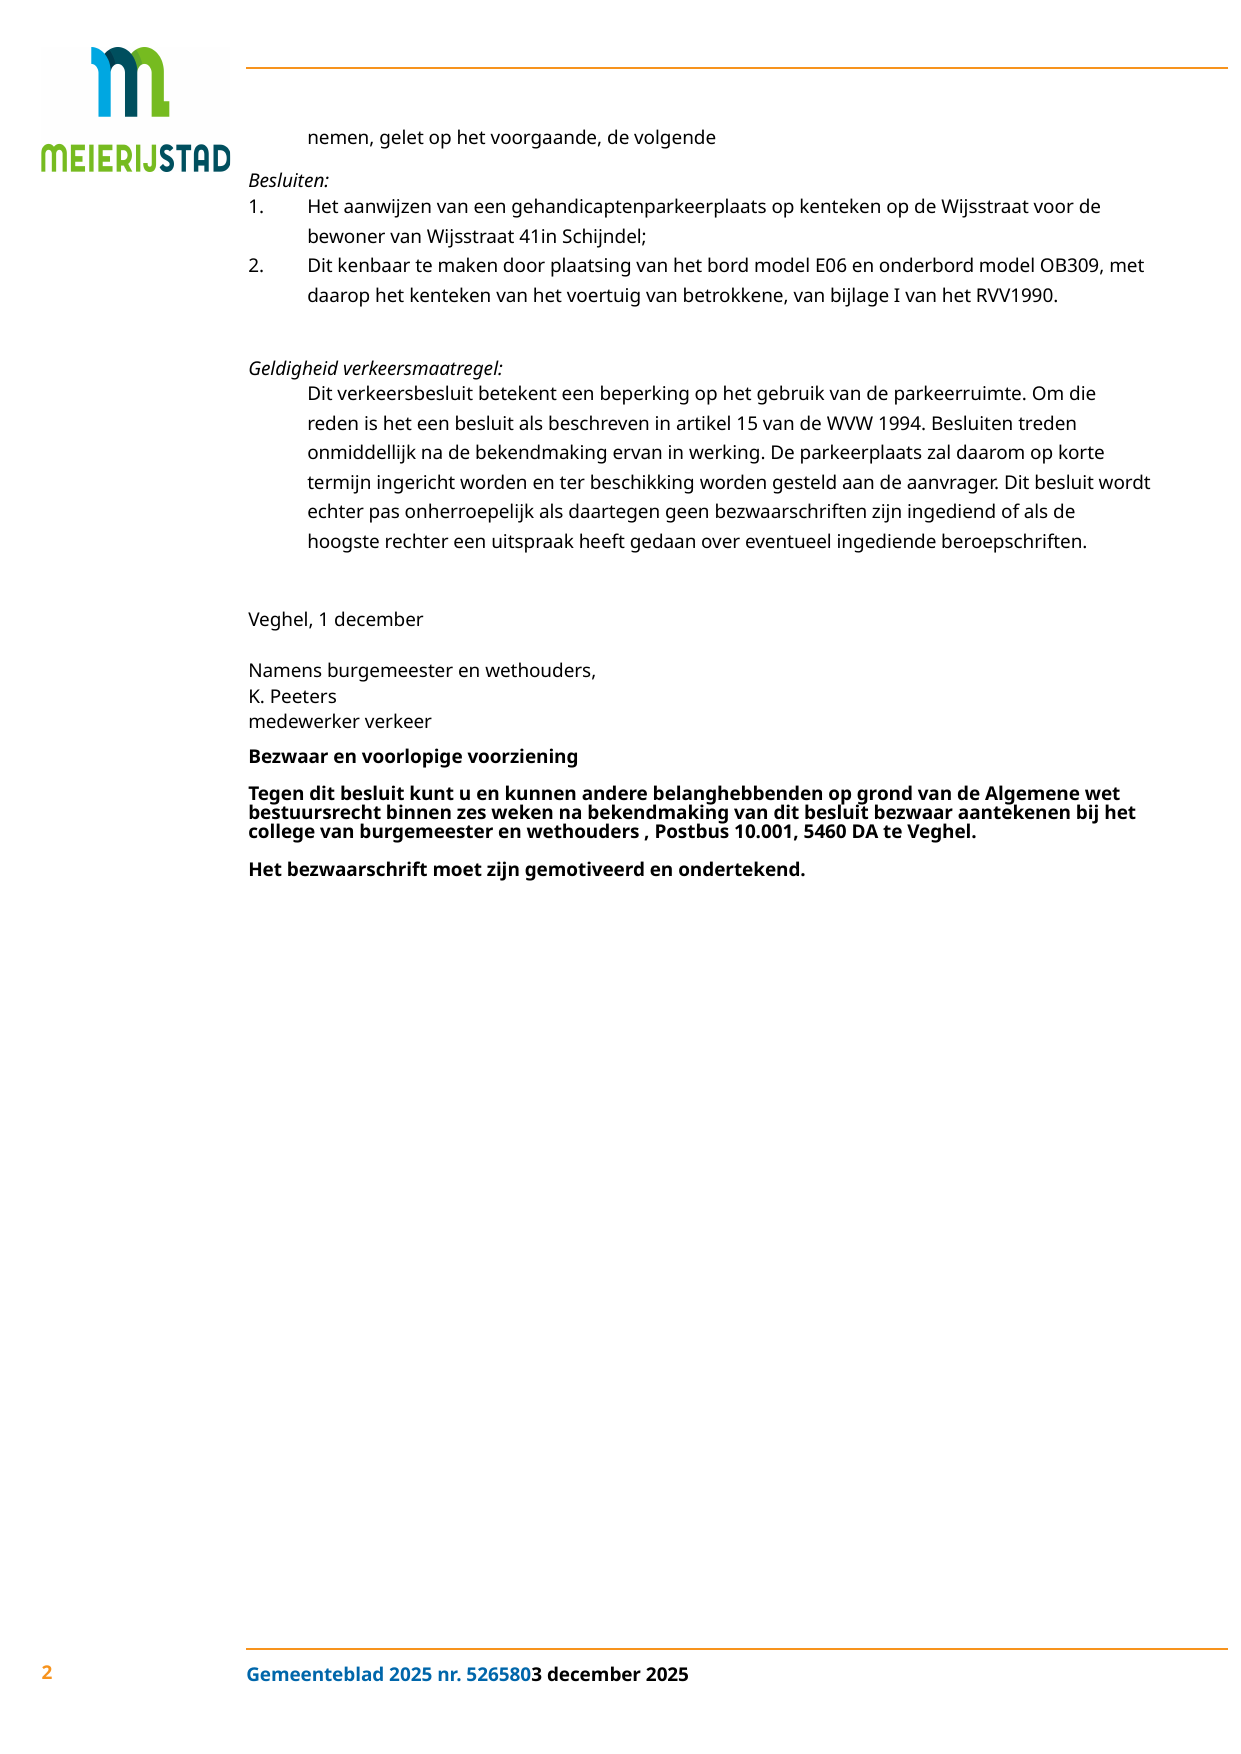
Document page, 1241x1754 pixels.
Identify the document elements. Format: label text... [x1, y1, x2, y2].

text K. Peeters [248, 683, 1152, 709]
text Besluiten: [248, 167, 1152, 193]
picture [41, 47, 231, 172]
text Namens burgemeester en wethouders, [248, 657, 1152, 683]
text Het bezwaarschrift moet zijn gemotiveerd en ondertekend. [248, 861, 1152, 880]
list Dit verkeersbesluit betekent een beperking op het gebruik van de parkeerruimte. Om die reden is het een besluit als beschreven in artikel 15 van de WVW 1994. Besluiten treden onmiddellijk na de bekendmaking ervan in werking. De parkeerplaats zal daarom op korte termijn ingericht worden en ter beschikking worden gesteld aan de aanvrager. Dit besluit wordt echter pas onherroepelijk als daartegen geen bezwaarschriften zijn ingediend of als de hoogste rechter een uitspraak heeft gedaan over eventueel ingediende beroepschriften. [248, 380, 1152, 554]
list Het aanwijzen van een gehandicaptenparkeerplaats op kenteken op de Wijsstraat voor de bewoner van Wijsstraat 41in Schijndel; [248, 193, 1152, 248]
list nemen, gelet op het voorgaande, de volgende [248, 124, 1152, 150]
text Bezwaar en voorlopige voorziening [248, 748, 1152, 767]
text medewerker verkeer [248, 709, 1152, 734]
text Veghel, 1 december [248, 606, 1152, 631]
list Dit kenbaar te maken door plaatsing van het bord model E06 en onderbord model OB309, met daarop het kenteken van het voertuig van betrokkene, van bijlage I van het RVV1990. [248, 252, 1152, 308]
text Tegen dit besluit kunt u en kunnen andere belanghebbenden op grond van de Algemene wet bestuursrecht binnen zes weken na bekendmaking van dit besluit bezwaar aantekenen bij het college van burgemeester en wethouders , Postbus 10.001, 5460 DA te Veghel. [248, 785, 1152, 843]
text Geldigheid verkeersmaatregel: [248, 355, 1152, 380]
